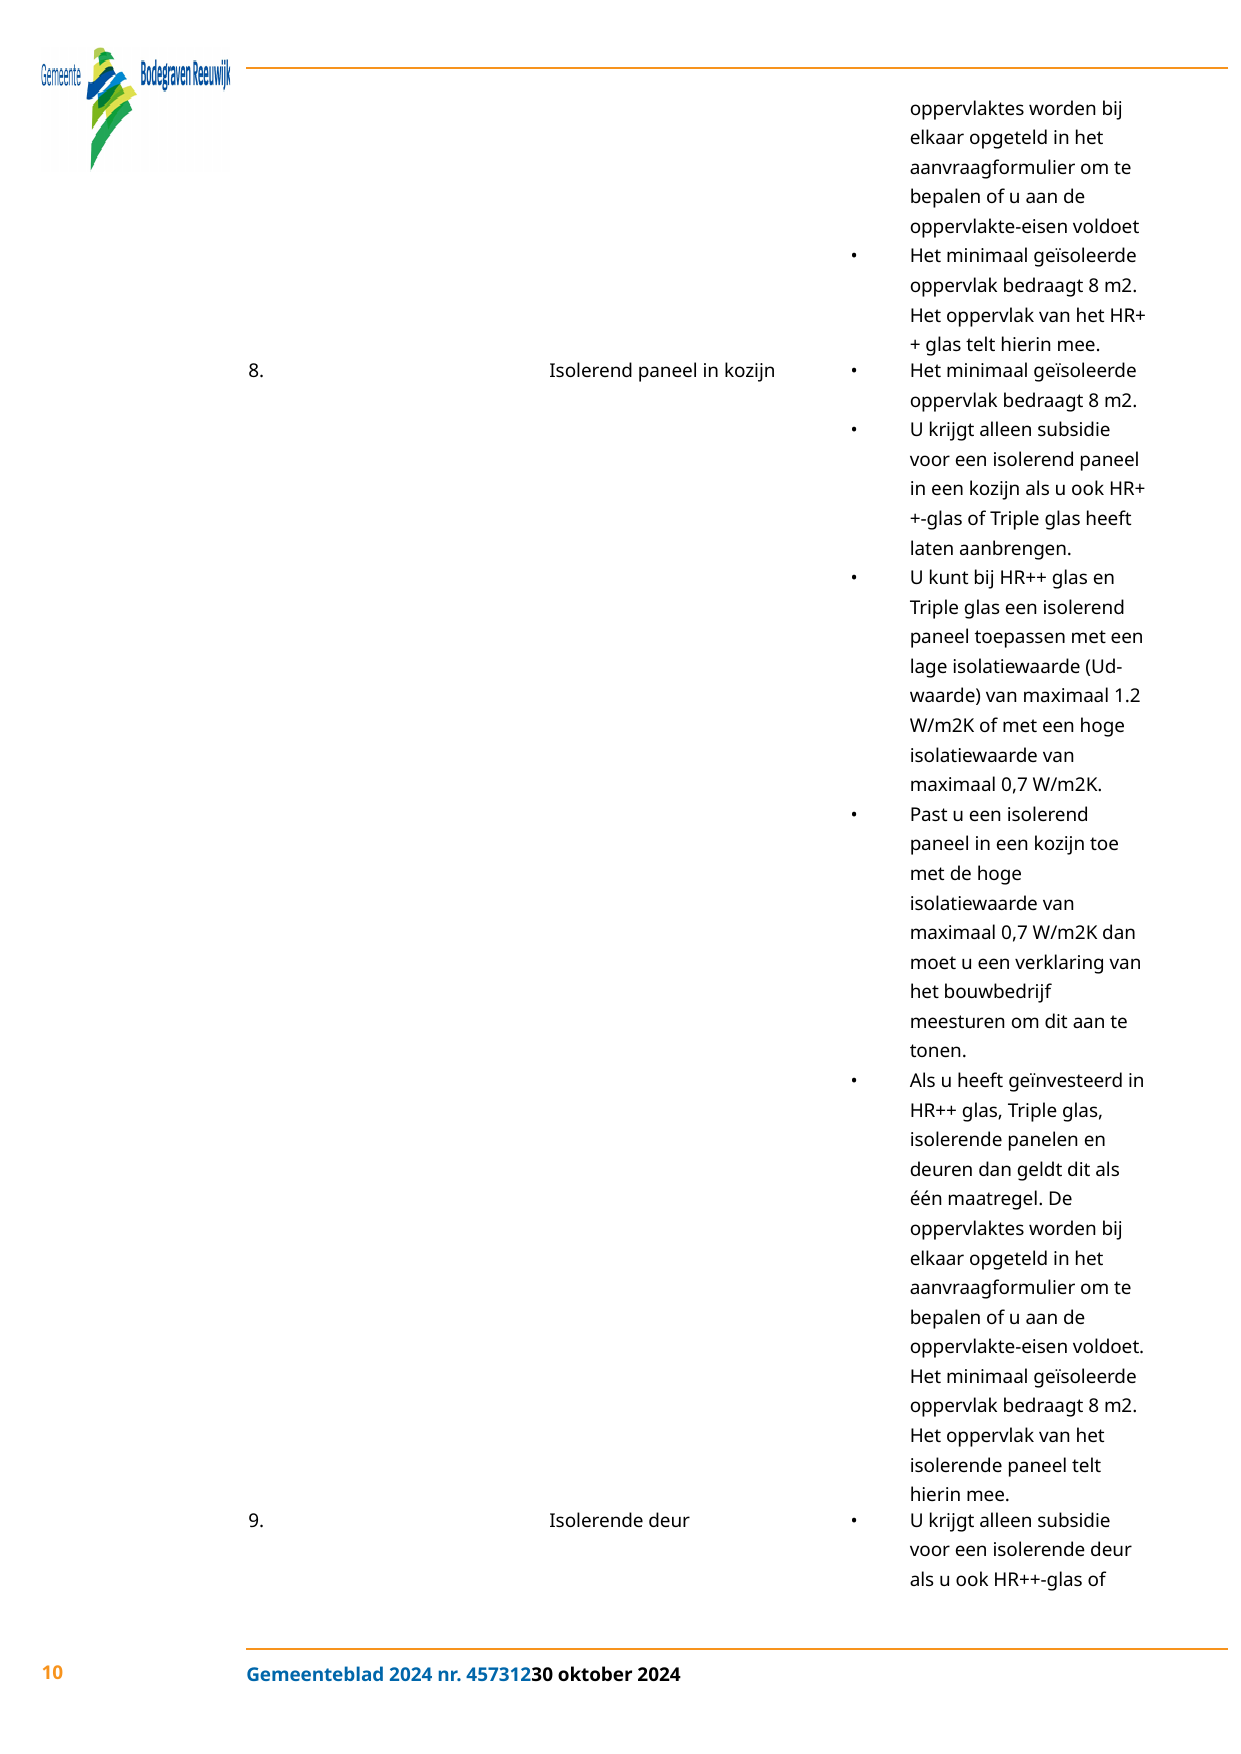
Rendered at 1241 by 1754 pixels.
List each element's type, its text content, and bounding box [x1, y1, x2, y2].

table_cell U krijgt alleen subsidie voor een isolerende deur als u ook HR++-glas of [850, 1507, 1152, 1592]
table_cell 8. [248, 357, 549, 1507]
table_cell Isolerend paneel in kozijn [549, 357, 850, 1507]
table_cell Isolerende deur [549, 1507, 850, 1592]
table_cell [248, 95, 549, 357]
table_cell oppervlaktes worden bij elkaar opgeteld in het aanvraagformulier om te bepalen of u aan de oppervlakte-eisen voldoet Het minimaal geïsoleerde oppervlak bedraagt 8 m2. Het oppervlak van het HR++ glas telt hierin mee. [850, 95, 1152, 357]
table_cell Het minimaal geïsoleerde oppervlak bedraagt 8 m2. U krijgt alleen subsidie voor een isolerend paneel in een kozijn als u ook HR++-glas of Triple glas heeft laten aanbrengen. U kunt bij HR++ glas en Triple glas een isolerend paneel toepassen met een lage isolatiewaarde (Ud-waarde) van maximaal 1.2 W/m2K of met een hoge isolatiewaarde van maximaal 0,7 W/m2K. Past u een isolerend paneel in een kozijn toe met de hoge isolatiewaarde van maximaal 0,7 W/m2K dan moet u een verklaring van het bouwbedrijf meesturen om dit aan te tonen. Als u heeft geïnvesteerd in HR++ glas, Triple glas, isolerende panelen en deuren dan geldt dit als één maatregel. De oppervlaktes worden bij elkaar opgeteld in het aanvraagformulier om te bepalen of u aan de oppervlakte-eisen voldoet. Het minimaal geïsoleerde oppervlak bedraagt 8 m2. Het oppervlak van het isolerende paneel telt hierin mee. [850, 357, 1152, 1507]
table_cell [549, 95, 850, 357]
picture [41, 47, 231, 172]
table_cell 9. [248, 1507, 549, 1592]
